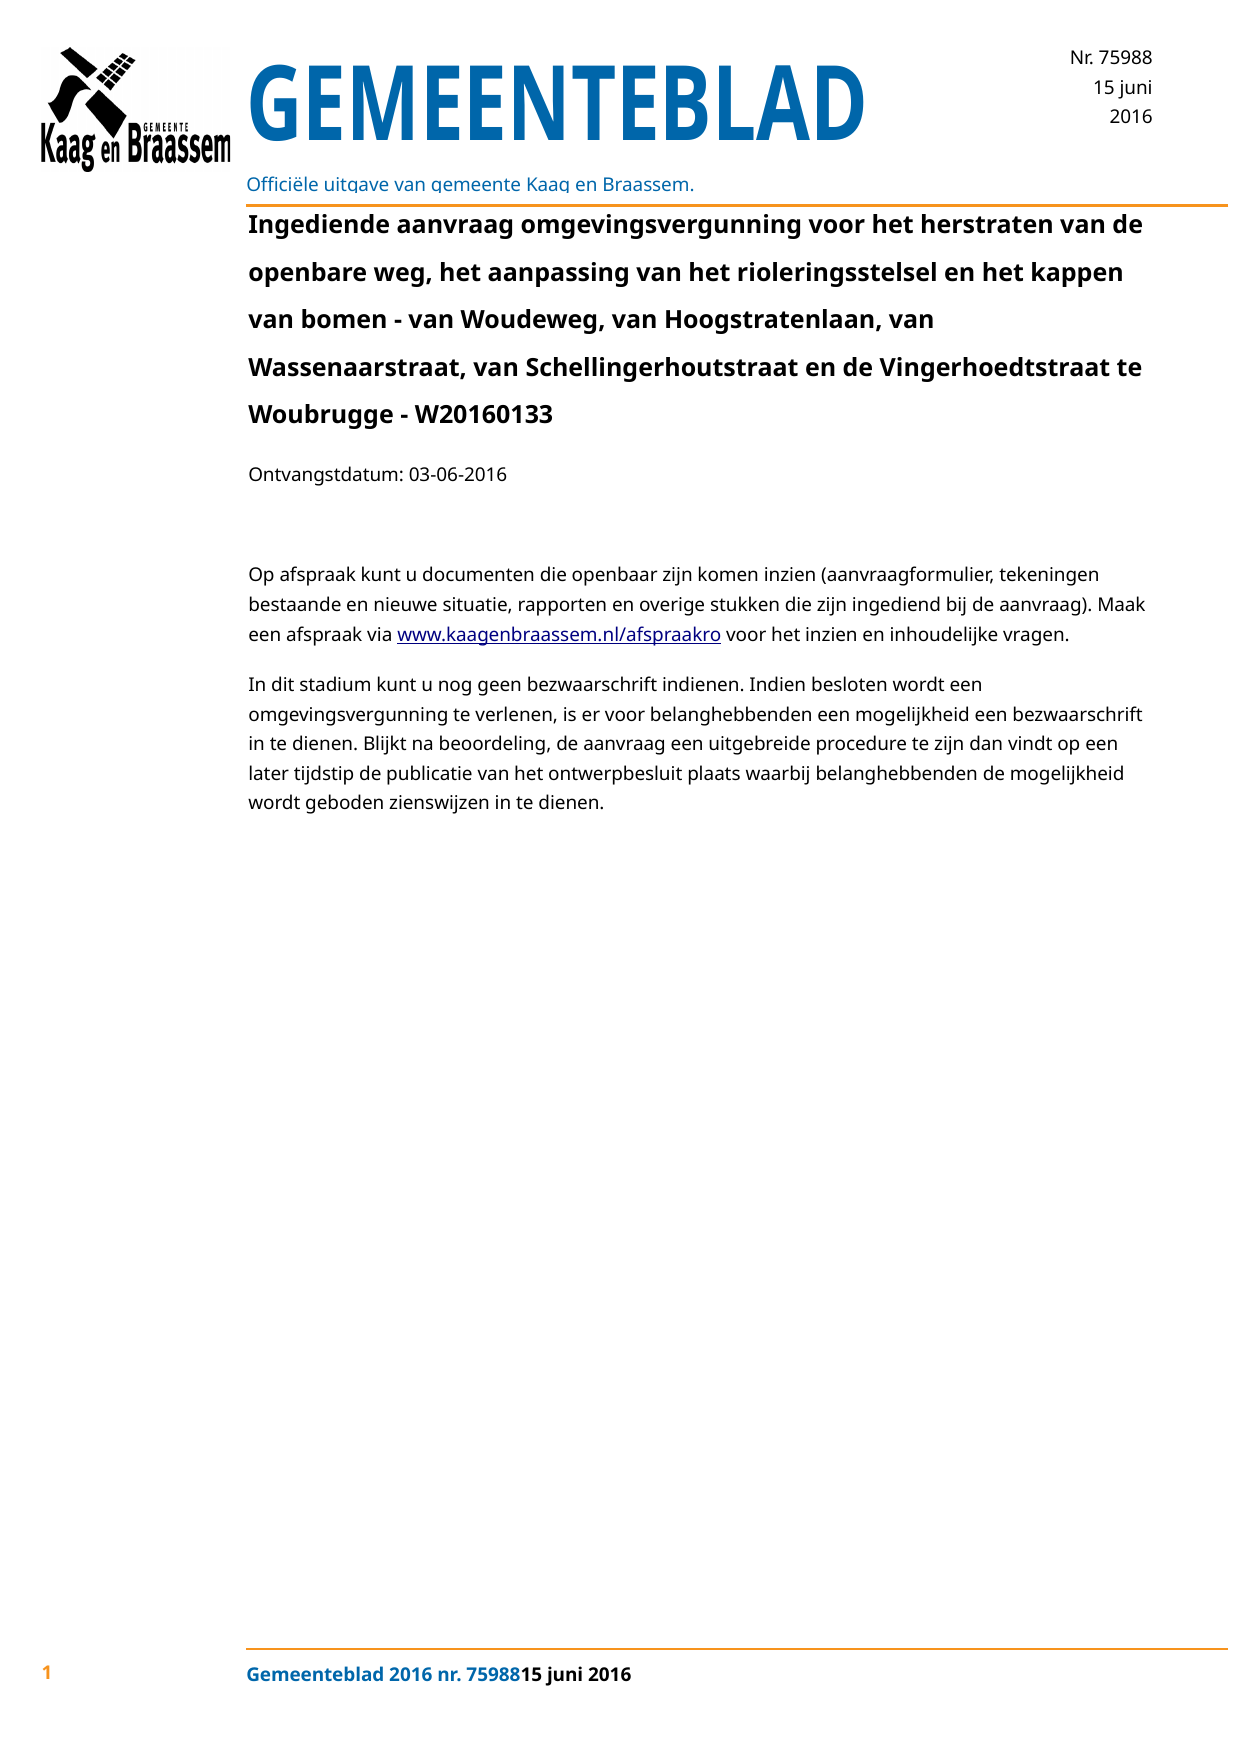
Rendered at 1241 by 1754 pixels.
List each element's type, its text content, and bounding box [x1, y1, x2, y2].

text Ontvangstdatum: 03-06-2016 [248, 461, 1152, 486]
text Op afspraak kunt u documenten die openbaar zijn komen inzien (aanvraagformulier, tekeningen bestaande en nieuwe situatie, rapporten en overige stukken die zijn ingediend bij de aanvraag). Maak een afspraak via www.kaagenbraassem.nl/afspraakro voor het inzien en inhoudelijke vragen. [248, 562, 1152, 646]
text In dit stadium kunt u nog geen bezwaarschrift indienen. Indien besloten wordt een omgevingsvergunning te verlenen, is er voor belanghebbenden een mogelijkheid een bezwaarschrift in te dienen. Blijkt na beoordeling, de aanvraag een uitgebreide procedure te zijn dan vindt op een later tijdstip de publicatie van het ontwerpbesluit plaats waarbij belanghebbenden de mogelijkheid wordt geboden zienswijzen in te dienen. [248, 671, 1152, 815]
picture [41, 47, 231, 172]
text Ingediende aanvraag omgevingsvergunning voor het herstraten van de openbare weg, het aanpassing van het rioleringsstelsel en het kappen van bomen - van Woudeweg, van Hoogstratenlaan, van Wassenaarstraat, van Schellingerhoutstraat en de Vingerhoedtstraat te Woubrugge - W20160133 [248, 207, 1152, 431]
